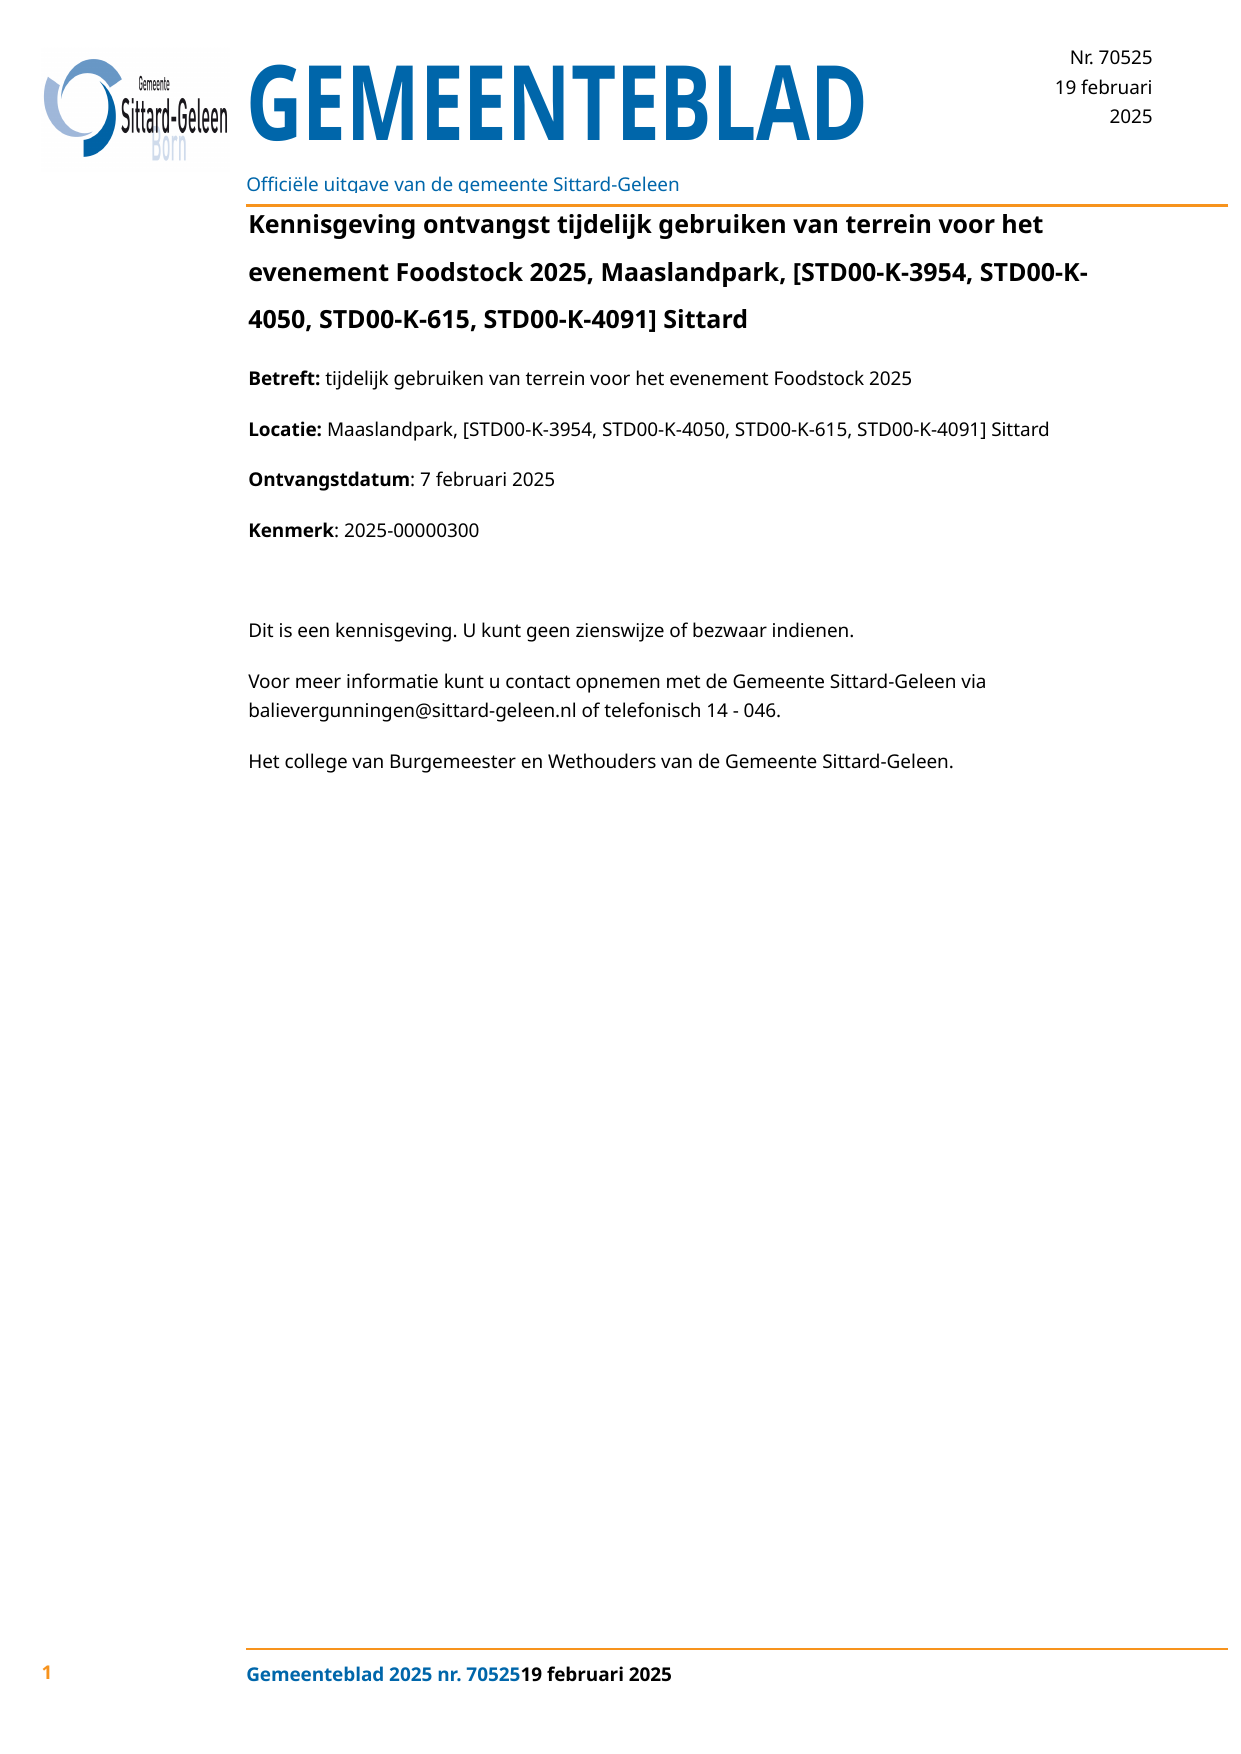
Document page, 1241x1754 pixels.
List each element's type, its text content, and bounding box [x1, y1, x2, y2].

text Voor meer informatie kunt u contact opnemen met de Gemeente Sittard-Geleen via balievergunningen@sittard-geleen.nl of telefonisch 14 - 046. [248, 668, 1152, 723]
picture [41, 47, 231, 172]
text Dit is een kennisgeving. U kunt geen zienswijze of bezwaar indienen. [248, 618, 1152, 643]
text Betreft: tijdelijk gebruiken van terrein voor het evenement Foodstock 2025 [248, 366, 1152, 391]
text Ontvangstdatum: 7 februari 2025 [248, 466, 1152, 492]
text Locatie: Maaslandpark, [STD00-K-3954, STD00-K-4050, STD00-K-615, STD00-K-4091] Sittard [248, 416, 1152, 442]
text Kennisgeving ontvangst tijdelijk gebruiken van terrein voor het evenement Foodstock 2025, Maaslandpark, [STD00-K-3954, STD00-K-4050, STD00-K-615, STD00-K-4091] Sittard [248, 207, 1152, 336]
text Het college van Burgemeester en Wethouders van de Gemeente Sittard-Geleen. [248, 748, 1152, 774]
text Kenmerk: 2025-00000300 [248, 517, 1152, 542]
